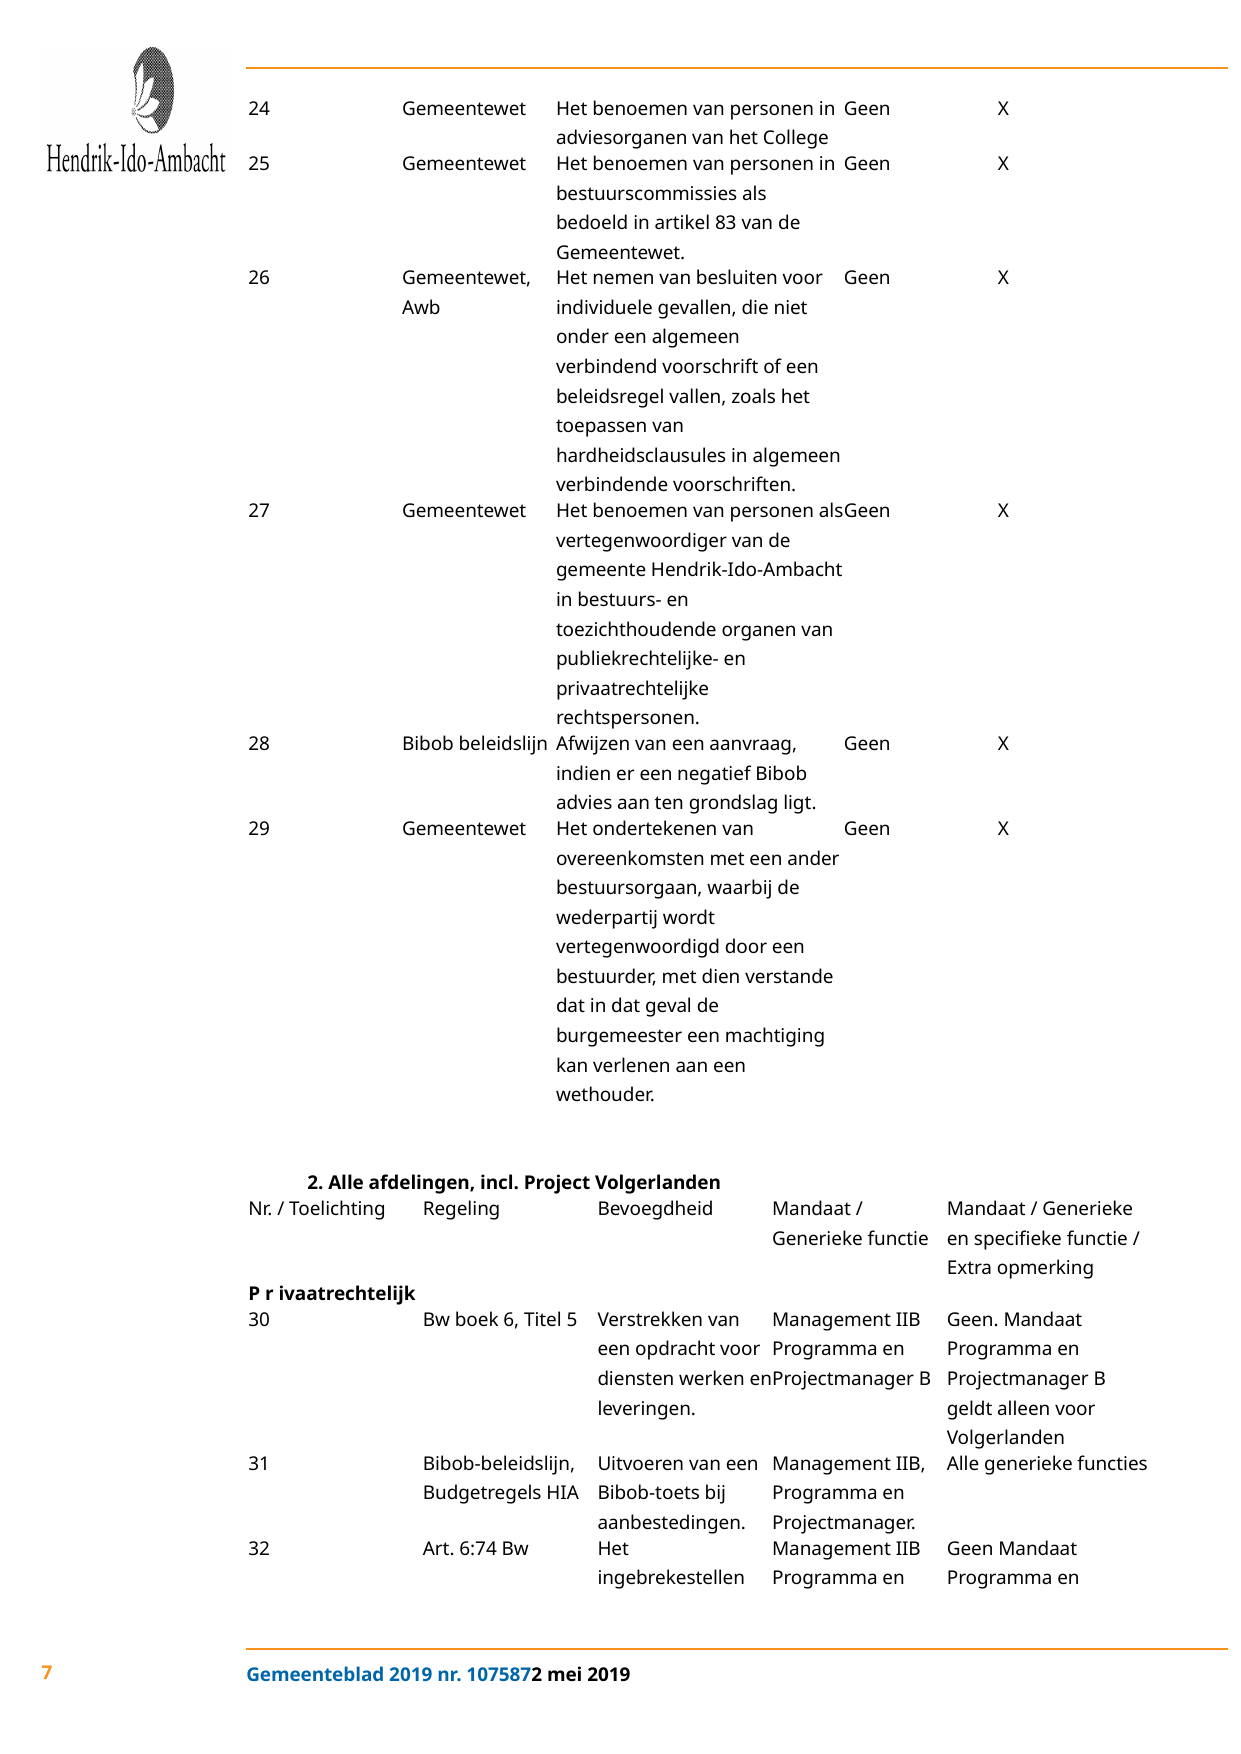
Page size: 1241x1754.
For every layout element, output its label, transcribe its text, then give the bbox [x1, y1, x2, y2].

table_cell Management IIB Programma en Projectmanager B [772, 1306, 947, 1450]
table_cell Alle generieke functies [947, 1450, 1152, 1535]
table_cell X [998, 815, 1152, 1107]
table_cell X [998, 95, 1152, 150]
table_cell Mandaat / Generieke en specifieke functie / Extra opmerking [947, 1195, 1152, 1280]
table_cell 25 [248, 150, 402, 264]
table_cell Bevoegdheid [597, 1195, 772, 1280]
table_cell Het benoemen van personen in bestuurscommissies als bedoeld in artikel 83 van de Gemeentewet. [556, 150, 844, 264]
table_cell Verstrekken van een opdracht voor diensten werken en leveringen. [597, 1306, 772, 1450]
table_cell 30 [248, 1306, 423, 1450]
table_cell Geen [844, 150, 998, 264]
table_cell 27 [248, 498, 402, 730]
table_cell Het ingebrekestellen [597, 1535, 772, 1590]
table_cell Het benoemen van personen in adviesorganen van het College [556, 95, 844, 150]
table_cell Nr. / Toelichting [248, 1195, 423, 1280]
table_cell Bibob beleidslijn [402, 730, 556, 815]
table_cell Gemeentewet [402, 150, 556, 264]
table_cell Geen [844, 815, 998, 1107]
table_cell Afwijzen van een aanvraag, indien er een negatief Bibob advies aan ten grondslag ligt. [556, 730, 844, 815]
table_cell Management IIB, Programma en Projectmanager. [772, 1450, 947, 1535]
table_cell Management IIB Programma en [772, 1535, 947, 1590]
table_cell Bibob-beleidslijn, Budgetregels HIA [423, 1450, 597, 1535]
table_cell Gemeentewet, Awb [402, 265, 556, 497]
table_cell Art. 6:74 Bw [423, 1535, 597, 1590]
table_cell X [998, 265, 1152, 497]
table_cell X [998, 730, 1152, 815]
table_cell Geen. Mandaat Programma en Projectmanager B geldt alleen voor Volgerlanden [947, 1306, 1152, 1450]
table_cell 28 [248, 730, 402, 815]
table_cell 24 [248, 95, 402, 150]
table_cell Het benoemen van personen als vertegenwoordiger van de gemeente Hendrik-Ido-Ambacht in bestuurs- en toezichthoudende organen van publiekrechtelijke- en privaatrechtelijke rechtspersonen. [556, 498, 844, 730]
table_cell 26 [248, 265, 402, 497]
table_cell Gemeentewet [402, 815, 556, 1107]
table_cell Geen [844, 265, 998, 497]
table_cell Gemeentewet [402, 95, 556, 150]
table_cell Geen Mandaat Programma en [947, 1535, 1152, 1590]
table_cell Regeling [423, 1195, 597, 1280]
table_cell Uitvoeren van een Bibob-toets bij aanbestedingen. [597, 1450, 772, 1535]
table_cell Bw boek 6, Titel 5 [423, 1306, 597, 1450]
table_cell Gemeentewet [402, 498, 556, 730]
table_cell Geen [844, 95, 998, 150]
table_cell Mandaat / Generieke functie [772, 1195, 947, 1280]
picture [41, 47, 231, 172]
table_header 2. Alle afdelingen, incl. Project Volgerlanden [248, 1170, 1152, 1195]
table_cell 32 [248, 1535, 423, 1590]
table_cell Het ondertekenen van overeenkomsten met een ander bestuursorgaan, waarbij de wederpartij wordt vertegenwoordigd door een bestuurder, met dien verstande dat in dat geval de burgemeester een machtiging kan verlenen aan een wethouder. [556, 815, 844, 1107]
table_cell 31 [248, 1450, 423, 1535]
table_cell 29 [248, 815, 402, 1107]
table_cell Geen [844, 498, 998, 730]
table_cell Het nemen van besluiten voor individuele gevallen, die niet onder een algemeen verbindend voorschrift of een beleidsregel vallen, zoals het toepassen van hardheidsclausules in algemeen verbindende voorschriften. [556, 265, 844, 497]
table_cell P r ivaatrechtelijk [248, 1280, 1152, 1306]
table_cell Geen [844, 730, 998, 815]
table_cell X [998, 498, 1152, 730]
table_cell X [998, 150, 1152, 264]
